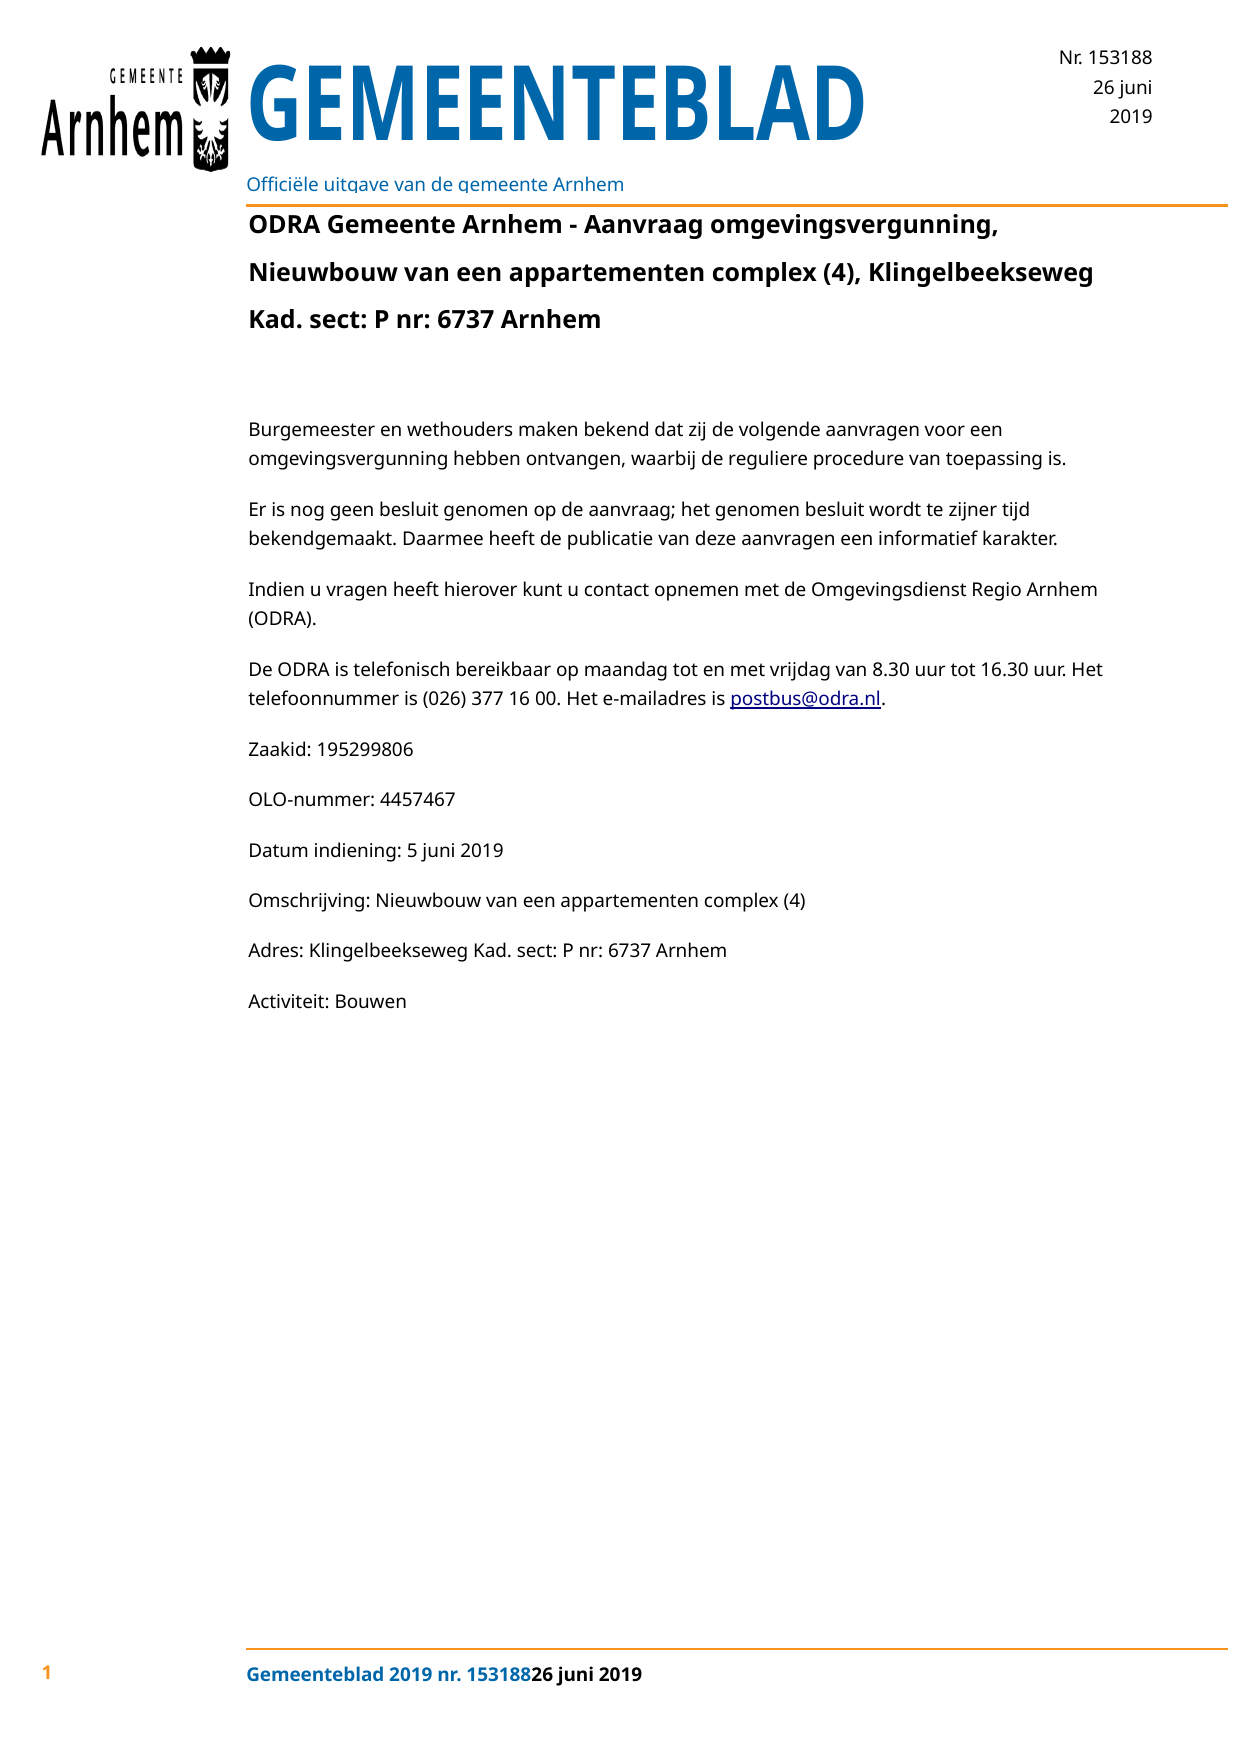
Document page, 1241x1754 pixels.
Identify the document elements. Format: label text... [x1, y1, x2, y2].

text Er is nog geen besluit genomen op de aanvraag; het genomen besluit wordt te zijner tijd bekendgemaakt. Daarmee heeft de publicatie van deze aanvragen een informatief karakter. [248, 496, 1152, 551]
text OLO-nummer: 4457467 [248, 786, 1152, 812]
text ODRA Gemeente Arnhem - Aanvraag omgevingsvergunning, Nieuwbouw van een appartementen complex (4), Klingelbeekseweg Kad. sect: P nr: 6737 Arnhem [248, 207, 1152, 336]
text Adres: Klingelbeekseweg Kad. sect: P nr: 6737 Arnhem [248, 938, 1152, 963]
text Zaakid: 195299806 [248, 736, 1152, 762]
text Burgemeester en wethouders maken bekend dat zij de volgende aanvragen voor een omgevingsvergunning hebben ontvangen, waarbij de reguliere procedure van toepassing is. [248, 416, 1152, 471]
text Omschrijving: Nieuwbouw van een appartementen complex (4) [248, 887, 1152, 913]
text Indien u vragen heeft hierover kunt u contact opnemen met de Omgevingsdienst Regio Arnhem (ODRA). [248, 576, 1152, 631]
text De ODRA is telefonisch bereikbaar op maandag tot en met vrijdag van 8.30 uur tot 16.30 uur. Het telefoonnummer is (026) 377 16 00. Het e-mailadres is postbus@odra.nl. [248, 656, 1152, 711]
text Activiteit: Bouwen [248, 988, 1152, 1014]
picture [41, 47, 231, 172]
text Datum indiening: 5 juni 2019 [248, 837, 1152, 862]
